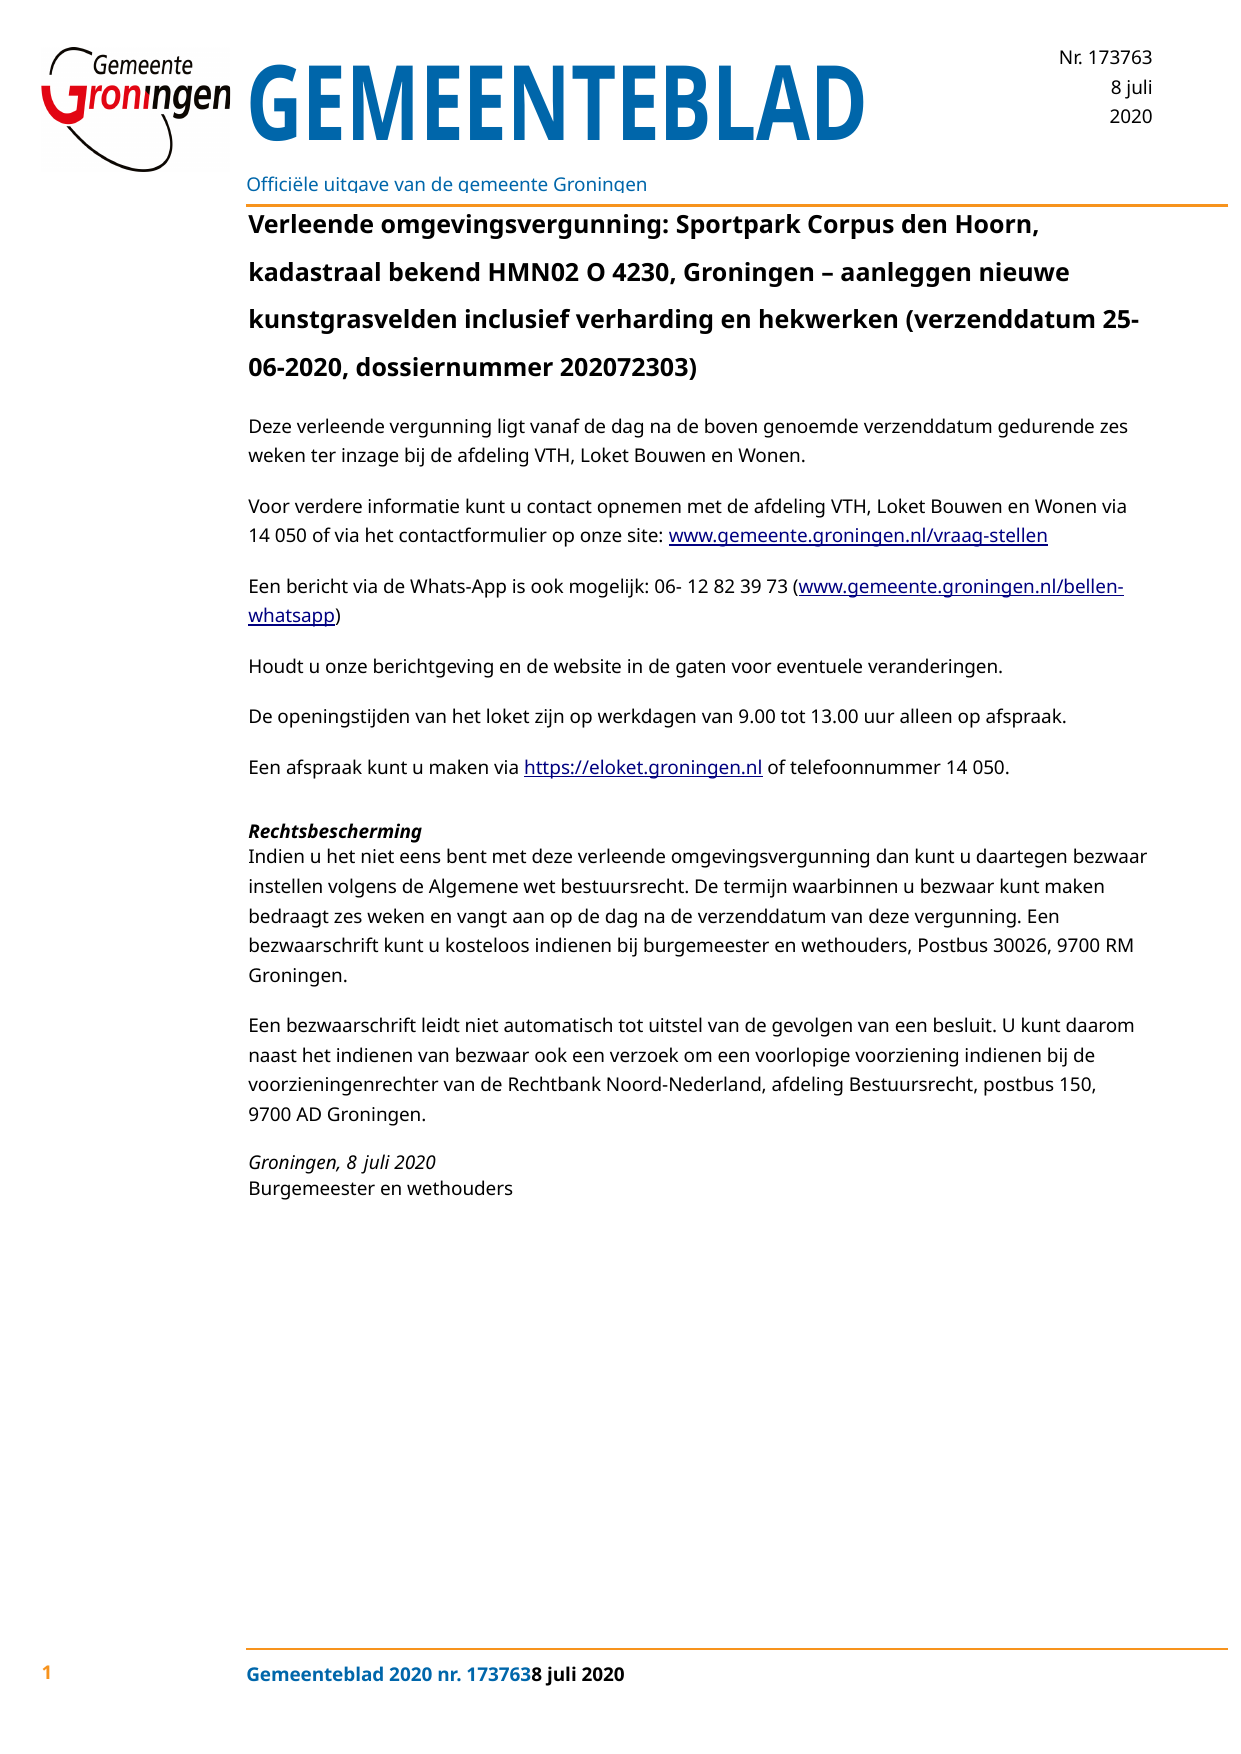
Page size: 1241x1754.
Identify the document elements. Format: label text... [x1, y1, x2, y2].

text Een afspraak kunt u maken via https://eloket.groningen.nl of telefoonnummer 14 050. [248, 754, 1152, 780]
text Groningen, 8 juli 2020 [248, 1149, 1152, 1175]
text De openingstijden van het loket zijn op werkdagen van 9.00 tot 13.00 uur alleen op afspraak. [248, 703, 1152, 729]
picture [41, 47, 231, 172]
text Een bezwaarschrift leidt niet automatisch tot uitstel van de gevolgen van een besluit. U kunt daarom naast het indienen van bezwaar ook een verzoek om een voorlopige voorziening indienen bij de voorzieningenrechter van de Rechtbank Noord-Nederland, afdeling Bestuursrecht, postbus 150, 9700 AD Groningen. [248, 1012, 1152, 1127]
text Rechtsbescherming [248, 818, 1152, 844]
text Voor verdere informatie kunt u contact opnemen met de afdeling VTH, Loket Bouwen en Wonen via 14 050 of via het contactformulier op onze site: www.gemeente.groningen.nl/vraag-stellen [248, 493, 1152, 548]
text Indien u het niet eens bent met deze verleende omgevingsvergunning dan kunt u daartegen bezwaar instellen volgens de Algemene wet bestuursrecht. De termijn waarbinnen u bezwaar kunt maken bedraagt zes weken en vangt aan op de dag na de verzenddatum van deze vergunning. Een bezwaarschrift kunt u kosteloos indienen bij burgemeester en wethouders, Postbus 30026, 9700 RM Groningen. [248, 844, 1152, 988]
text Burgemeester en wethouders [248, 1175, 1152, 1200]
text Een bericht via de Whats-App is ook mogelijk: 06- 12 82 39 73 (www.gemeente.groningen.nl/bellen-whatsapp) [248, 573, 1152, 628]
text Houdt u onze berichtgeving en de website in de gaten voor eventuele veranderingen. [248, 653, 1152, 679]
text Verleende omgevingsvergunning: Sportpark Corpus den Hoorn, kadastraal bekend HMN02 O 4230, Groningen – aanleggen nieuwe kunstgrasvelden inclusief verharding en hekwerken (verzenddatum 25-06-2020, dossiernummer 202072303) [248, 207, 1152, 384]
text Deze verleende vergunning ligt vanaf de dag na de boven genoemde verzenddatum gedurende zes weken ter inzage bij de afdeling VTH, Loket Bouwen en Wonen. [248, 413, 1152, 468]
